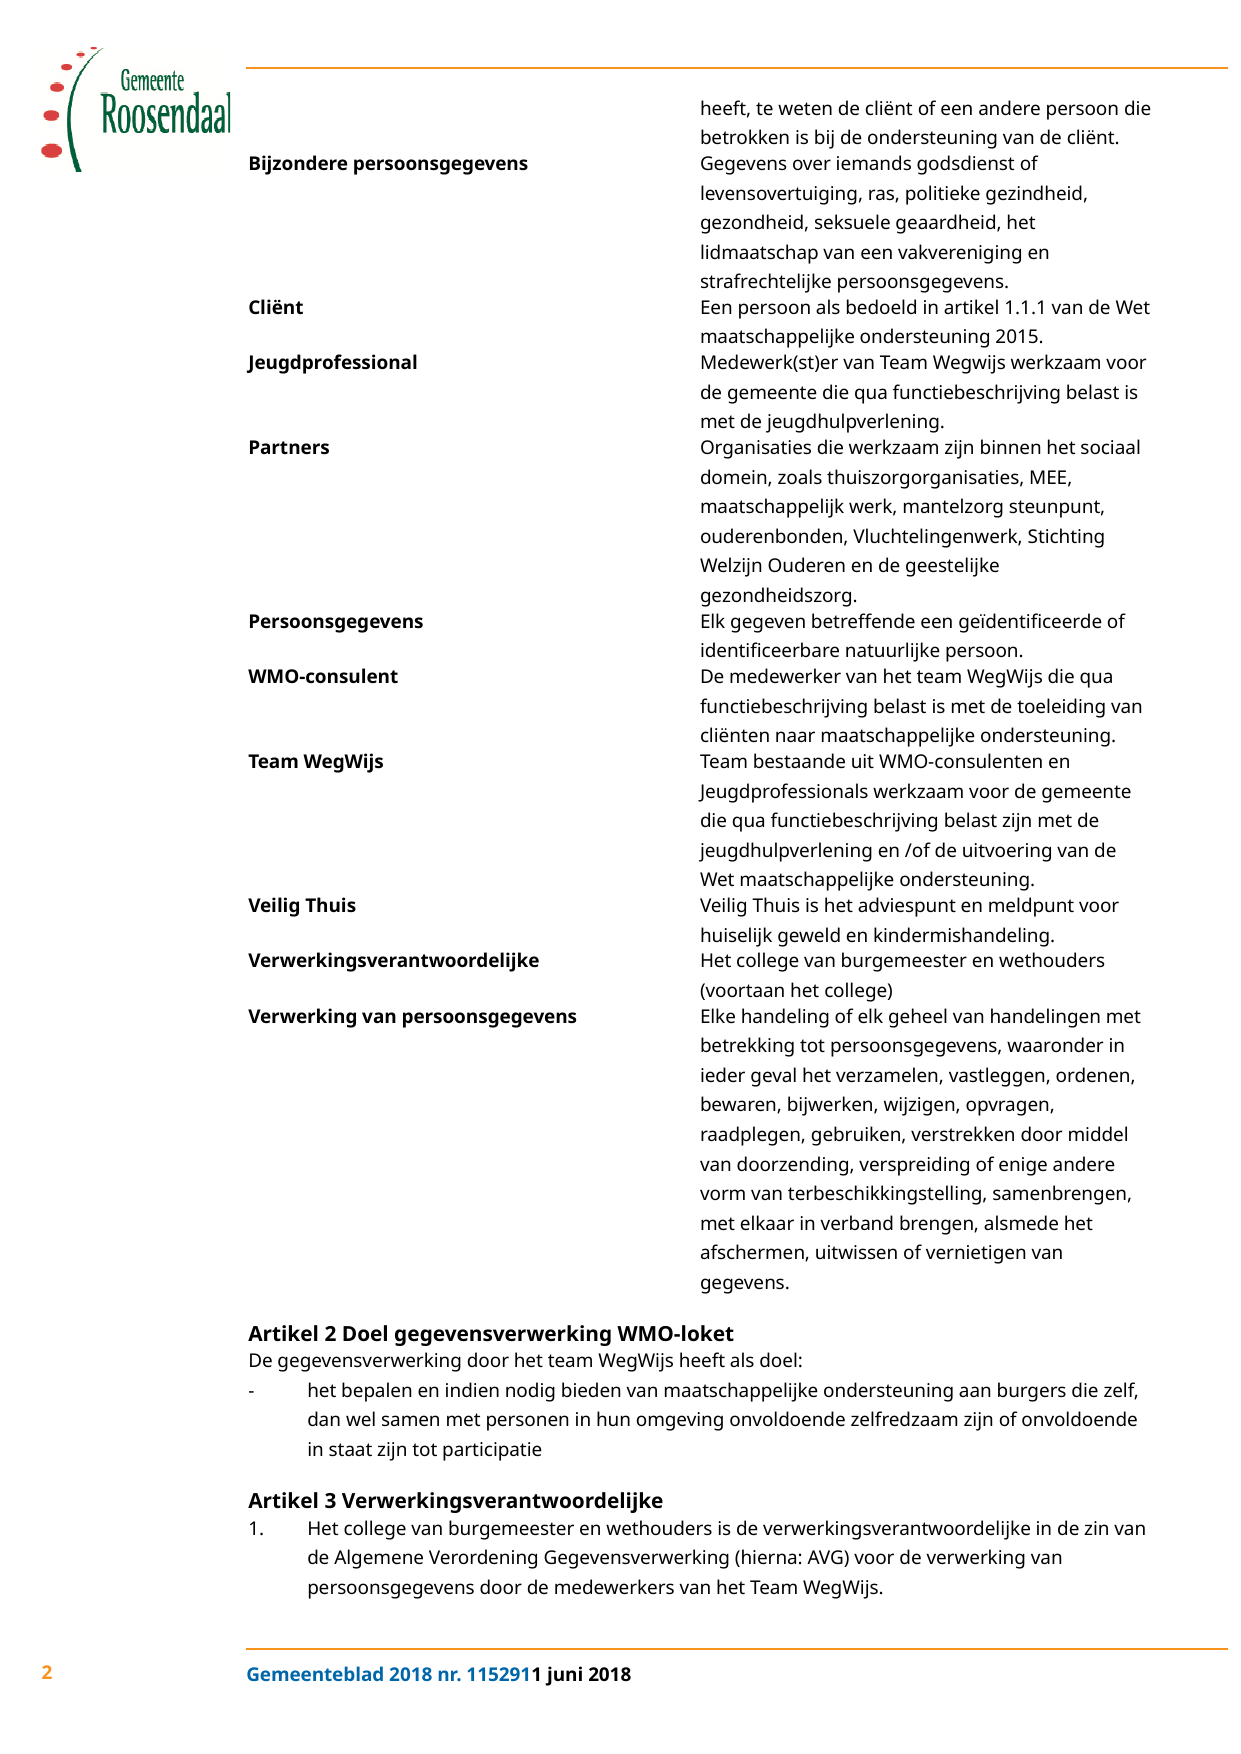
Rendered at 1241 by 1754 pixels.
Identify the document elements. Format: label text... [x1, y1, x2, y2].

table_cell De medewerker van het team WegWijs die qua functiebeschrijving belast is met de toeleiding van cliënten naar maatschappelijke ondersteuning. [700, 663, 1152, 748]
list Het college van burgemeester en wethouders is de verwerkingsverantwoordelijke in de zin van de Algemene Verordening Gegevensverwerking (hierna: AVG) voor de verwerking van persoonsgegevens door de medewerkers van het Team WegWijs. [248, 1515, 1152, 1600]
table_cell Bijzondere persoonsgegevens [248, 150, 700, 294]
table_cell Verwerkingsverantwoordelijke [248, 948, 700, 1003]
table_cell Medewerk(st)er van Team Wegwijs werkzaam voor de gemeente die qua functiebeschrijving belast is met de jeugdhulpverlening. [700, 350, 1152, 434]
table_cell Verwerking van persoonsgegevens [248, 1003, 700, 1295]
table_cell Persoonsgegevens [248, 608, 700, 663]
table_cell heeft, te weten de cliënt of een andere persoon die betrokken is bij de ondersteuning van de cliënt. [700, 95, 1152, 150]
table_cell Team WegWijs [248, 748, 700, 892]
picture [41, 47, 231, 172]
table_cell Cliënt [248, 294, 700, 349]
list het bepalen en indien nodig bieden van maatschappelijke ondersteuning aan burgers die zelf, dan wel samen met personen in hun omgeving onvoldoende zelfredzaam zijn of onvoldoende in staat zijn tot participatie [248, 1377, 1152, 1462]
table_cell Elk gegeven betreffende een geïdentificeerde of identificeerbare natuurlijke persoon. [700, 608, 1152, 663]
table_cell [248, 95, 700, 150]
table_cell Gegevens over iemands godsdienst of levensovertuiging, ras, politieke gezindheid, gezondheid, seksuele geaardheid, het lidmaatschap van een vakvereniging en strafrechtelijke persoonsgegevens. [700, 150, 1152, 294]
table_cell Partners [248, 434, 700, 608]
table_cell Team bestaande uit WMO-consulenten en Jeugdprofessionals werkzaam voor de gemeente die qua functiebeschrijving belast zijn met de jeugdhulpverlening en /of de uitvoering van de Wet maatschappelijke ondersteuning. [700, 748, 1152, 892]
table_cell Het college van burgemeester en wethouders (voortaan het college) [700, 948, 1152, 1003]
table_cell Jeugdprofessional [248, 350, 700, 434]
table_cell Veilig Thuis [248, 892, 700, 948]
table_cell Een persoon als bedoeld in artikel 1.1.1 van de Wet maatschappelijke ondersteuning 2015. [700, 294, 1152, 349]
table_cell WMO-consulent [248, 663, 700, 748]
text De gegevensverwerking door het team WegWijs heeft als doel: [248, 1347, 1152, 1373]
table_cell Veilig Thuis is het adviespunt en meldpunt voor huiselijk geweld en kindermishandeling. [700, 892, 1152, 948]
text Artikel 3 Verwerkingsverantwoordelijke [248, 1487, 1152, 1515]
table_cell Organisaties die werkzaam zijn binnen het sociaal domein, zoals thuiszorgorganisaties, MEE, maatschappelijk werk, mantelzorg steunpunt, ouderenbonden, Vluchtelingenwerk, Stichting Welzijn Ouderen en de geestelijke gezondheidszorg. [700, 434, 1152, 608]
text Artikel 2 Doel gegevensverwerking WMO-loket [248, 1319, 1152, 1347]
table_cell Elke handeling of elk geheel van handelingen met betrekking tot persoonsgegevens, waaronder in ieder geval het verzamelen, vastleggen, ordenen, bewaren, bijwerken, wijzigen, opvragen, raadplegen, gebruiken, verstrekken door middel van doorzending, verspreiding of enige andere vorm van terbeschikkingstelling, samenbrengen, met elkaar in verband brengen, alsmede het afschermen, uitwissen of vernietigen van gegevens. [700, 1003, 1152, 1295]
